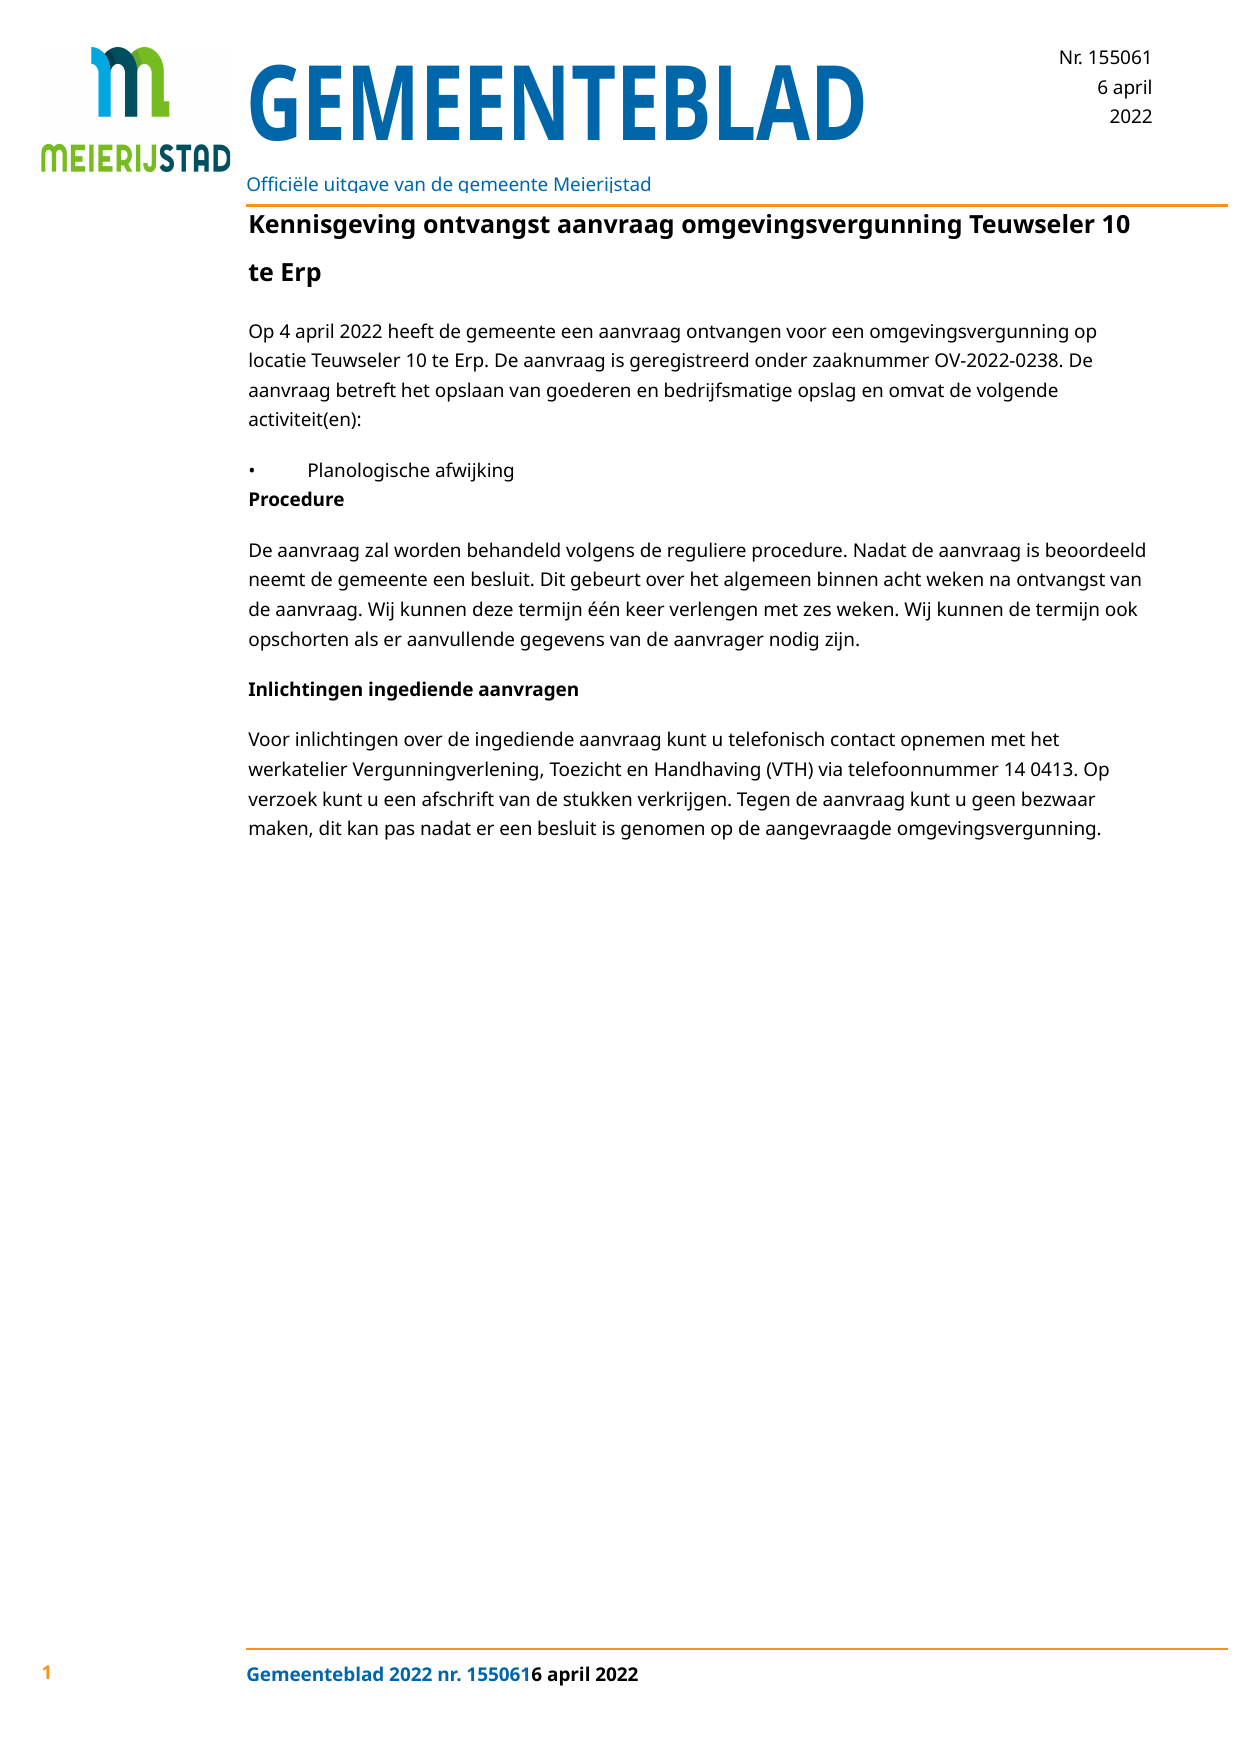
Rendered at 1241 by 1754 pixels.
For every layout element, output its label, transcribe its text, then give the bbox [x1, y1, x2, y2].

text Kennisgeving ontvangst aanvraag omgevingsvergunning Teuwseler 10 te Erp [248, 207, 1152, 288]
text Op 4 april 2022 heeft de gemeente een aanvraag ontvangen voor een omgevingsvergunning op locatie Teuwseler 10 te Erp. De aanvraag is geregistreerd onder zaaknummer OV-2022-0238. De aanvraag betreft het opslaan van goederen en bedrijfsmatige opslag en omvat de volgende activiteit(en): [248, 318, 1152, 432]
text Procedure [248, 487, 1152, 512]
picture [41, 47, 231, 172]
list Planologische afwijking [248, 457, 1152, 483]
text De aanvraag zal worden behandeld volgens de reguliere procedure. Nadat de aanvraag is beoordeeld neemt de gemeente een besluit. Dit gebeurt over het algemeen binnen acht weken na ontvangst van de aanvraag. Wij kunnen deze termijn één keer verlengen met zes weken. Wij kunnen de termijn ook opschorten als er aanvullende gegevens van de aanvrager nodig zijn. [248, 537, 1152, 652]
text Inlichtingen ingediende aanvragen [248, 676, 1152, 702]
text Voor inlichtingen over de ingediende aanvraag kunt u telefonisch contact opnemen met het werkatelier Vergunningverlening, Toezicht en Handhaving (VTH) via telefoonnummer 14 0413. Op verzoek kunt u een afschrift van de stukken verkrijgen. Tegen de aanvraag kunt u geen bezwaar maken, dit kan pas nadat er een besluit is genomen op de aangevraagde omgevingsvergunning. [248, 727, 1152, 841]
